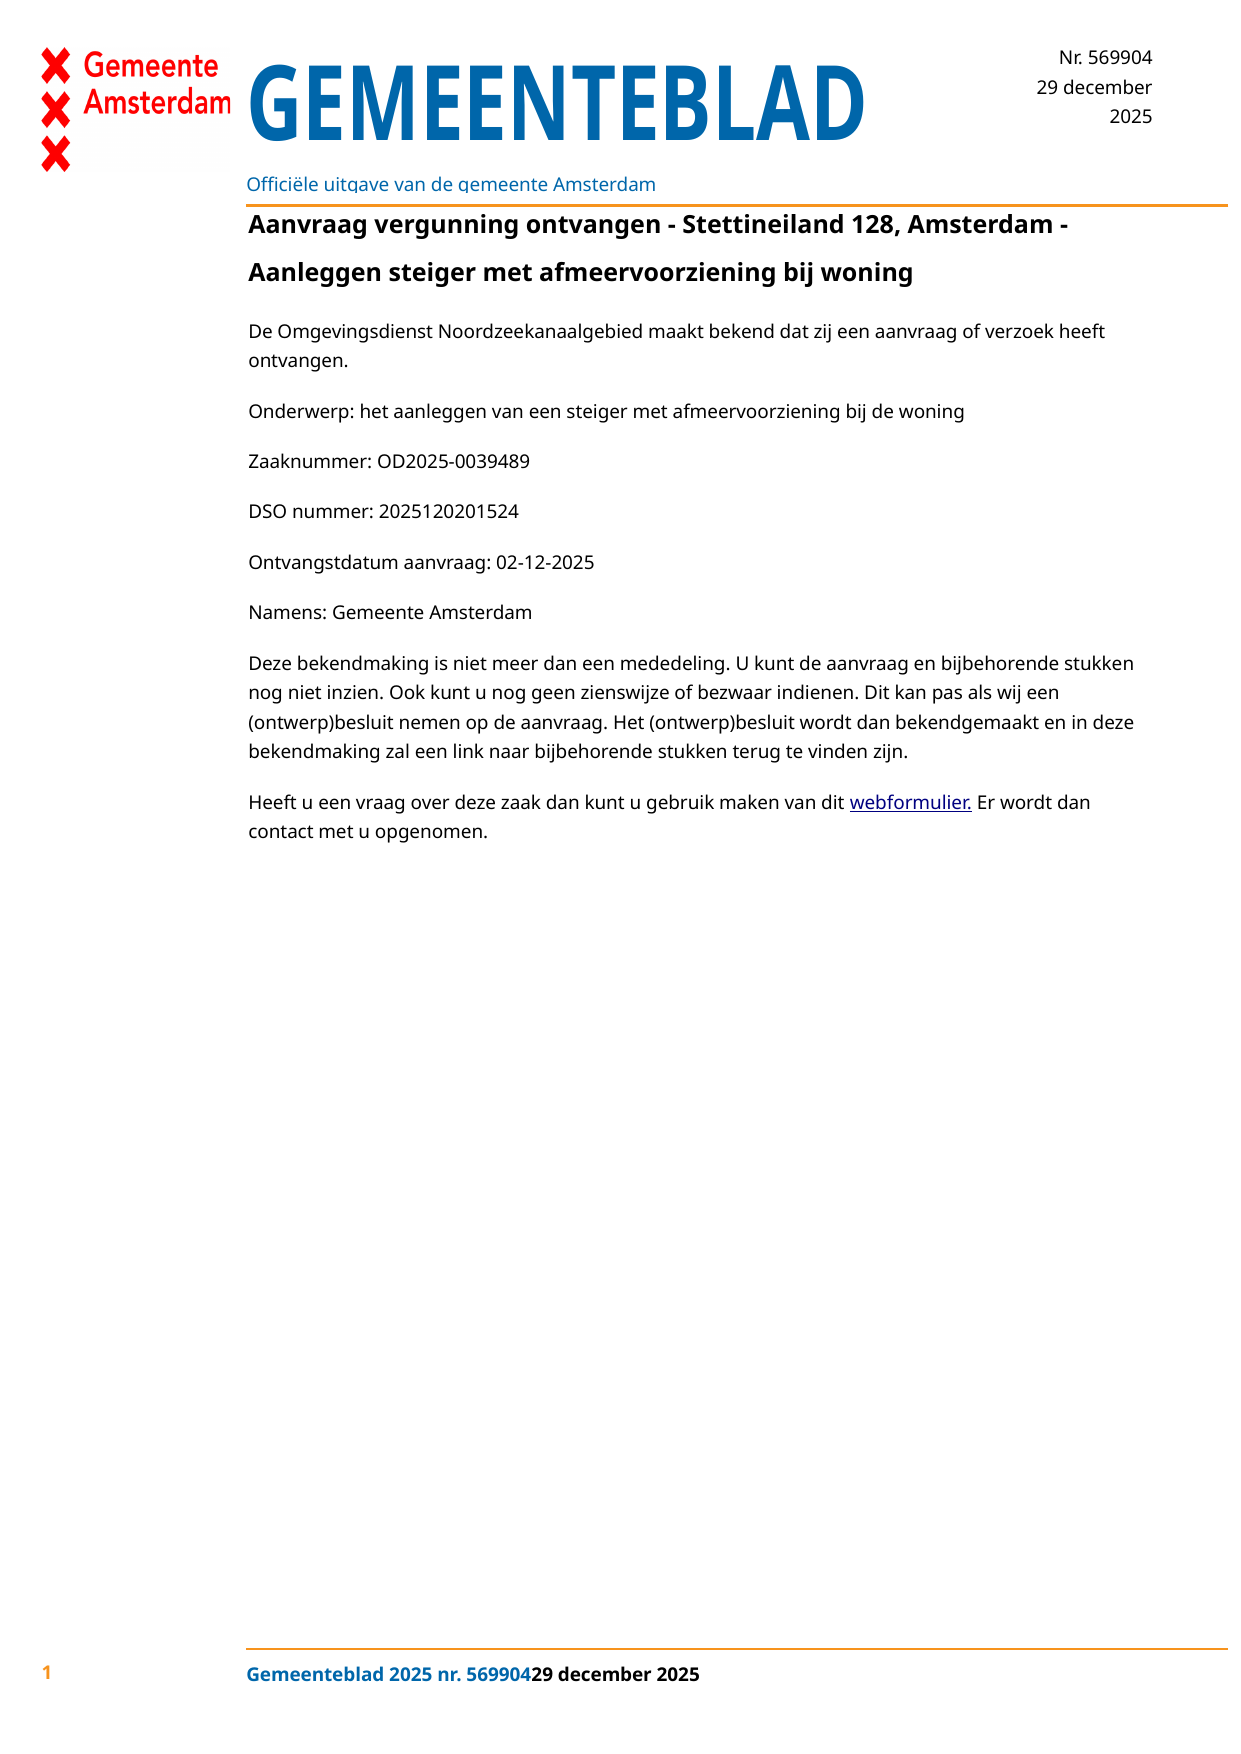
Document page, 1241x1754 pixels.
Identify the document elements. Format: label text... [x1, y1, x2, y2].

text Ontvangstdatum aanvraag: 02-12-2025 [248, 549, 1152, 575]
text Onderwerp: het aanleggen van een steiger met afmeervoorziening bij de woning [248, 398, 1152, 424]
text Zaaknummer: OD2025-0039489 [248, 448, 1152, 474]
text Aanvraag vergunning ontvangen - Stettineiland 128, Amsterdam - Aanleggen steiger met afmeervoorziening bij woning [248, 207, 1152, 288]
text Heeft u een vraag over deze zaak dan kunt u gebruik maken van dit webformulier. Er wordt dan contact met u opgenomen. [248, 789, 1152, 844]
text De Omgevingsdienst Noordzeekanaalgebied maakt bekend dat zij een aanvraag of verzoek heeft ontvangen. [248, 318, 1152, 373]
text Namens: Gemeente Amsterdam [248, 599, 1152, 625]
picture [41, 47, 231, 172]
text DSO nummer: 2025120201524 [248, 499, 1152, 524]
text Deze bekendmaking is niet meer dan een mededeling. U kunt de aanvraag en bijbehorende stukken nog niet inzien. Ook kunt u nog geen zienswijze of bezwaar indienen. Dit kan pas als wij een (ontwerp)besluit nemen op de aanvraag. Het (ontwerp)besluit wordt dan bekendgemaakt en in deze bekendmaking zal een link naar bijbehorende stukken terug te vinden zijn. [248, 650, 1152, 764]
